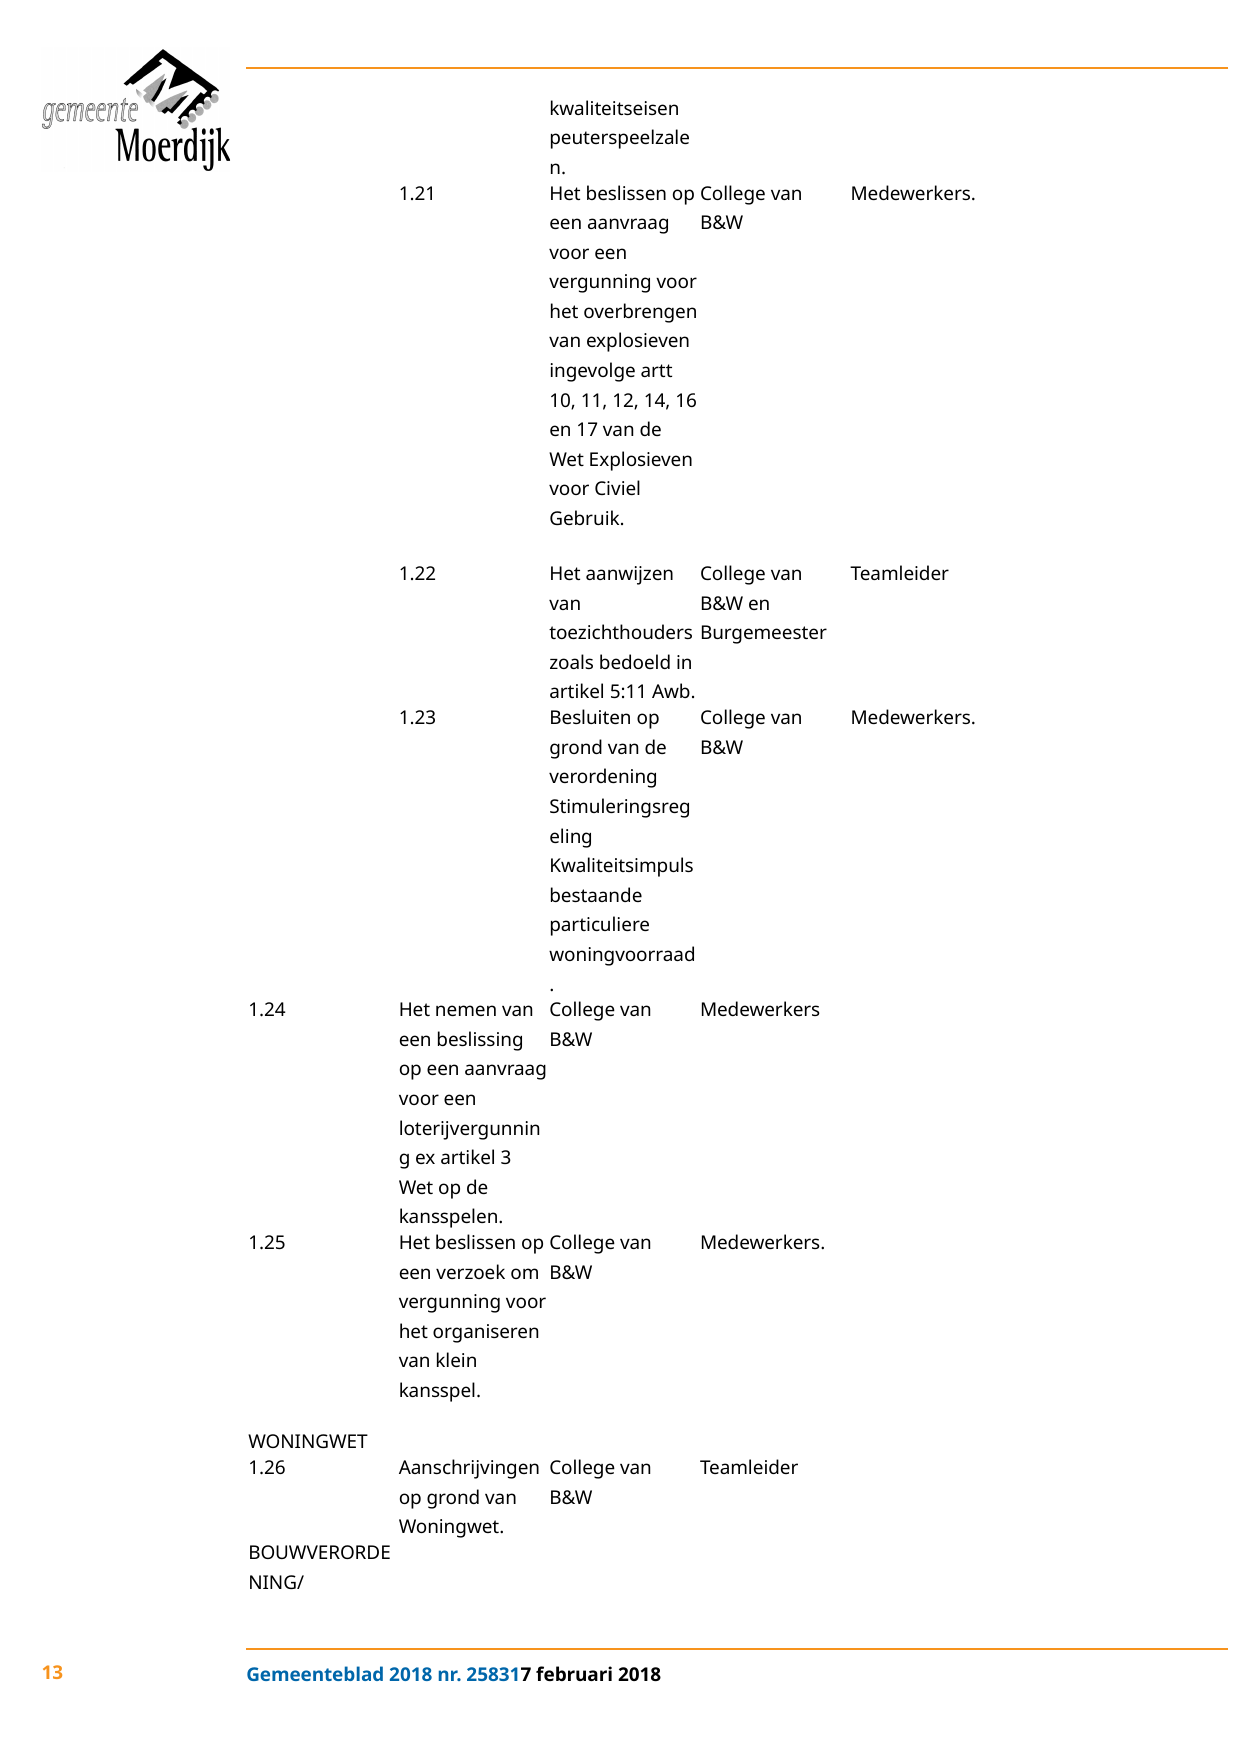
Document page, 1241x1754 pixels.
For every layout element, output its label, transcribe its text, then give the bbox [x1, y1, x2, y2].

table_cell Het nemen van een beslissing op een aanvraag voor een loterijvergunning ex artikel 3 Wet op de kansspelen. [399, 996, 549, 1229]
table_cell [248, 180, 398, 560]
picture [41, 47, 231, 172]
table_cell [248, 560, 398, 704]
table_cell [1001, 180, 1152, 560]
table_cell [850, 95, 1001, 180]
table_cell 1.25 [248, 1229, 398, 1403]
table_cell [1001, 560, 1152, 704]
table_cell Het beslissen op een aanvraag voor een vergunning voor het overbrengen van explosieven ingevolge artt 10, 11, 12, 14, 16 en 17 van de Wet Explosieven voor Civiel Gebruik. [549, 180, 700, 560]
table_cell Teamleider [700, 1454, 850, 1539]
table_cell Het beslissen op een verzoek om vergunning voor het organiseren van klein kansspel. [399, 1229, 549, 1403]
table_cell College van B&W [700, 180, 850, 560]
table_cell 1.21 [399, 180, 549, 560]
table_cell [1001, 705, 1152, 996]
table_cell BOUWVERORDENING/ [248, 1539, 398, 1594]
table_cell 1.24 [248, 996, 398, 1229]
table_cell kwaliteitseisen peuterspeelzalen. [549, 95, 700, 180]
table_cell Besluiten op grond van de verordening Stimuleringsregeling Kwaliteitsimpuls bestaande particuliere woningvoorraad. [549, 705, 700, 996]
table_cell 1.23 [399, 705, 549, 996]
table_cell 1.26 [248, 1454, 398, 1539]
table_cell Medewerkers. [700, 1229, 850, 1403]
table_cell Medewerkers [700, 996, 850, 1229]
table_cell [850, 1454, 1001, 1539]
table_cell College van B&W [549, 1454, 700, 1539]
table_cell College van B&W [549, 1229, 700, 1403]
table_cell Het aanwijzen van toezichthouders zoals bedoeld in artikel 5:11 Awb. [549, 560, 700, 704]
table_cell 1.22 [399, 560, 549, 704]
table_cell Medewerkers. [850, 180, 1001, 560]
table_cell College van B&W en Burgemeester [700, 560, 850, 704]
table_cell [248, 95, 398, 180]
table_cell [399, 95, 549, 180]
table_cell WONINGWET [248, 1429, 398, 1454]
table_cell College van B&W [549, 996, 700, 1229]
table_cell Aanschrijvingen op grond van Woningwet. [399, 1454, 549, 1539]
table_cell [248, 1403, 398, 1429]
table_cell Teamleider [850, 560, 1001, 704]
table_cell [248, 705, 398, 996]
table_cell [700, 95, 850, 180]
table_cell [850, 1229, 1001, 1403]
table_cell [1001, 95, 1152, 180]
table_cell [850, 996, 1001, 1229]
table_cell Medewerkers. [850, 705, 1001, 996]
table_cell College van B&W [700, 705, 850, 996]
